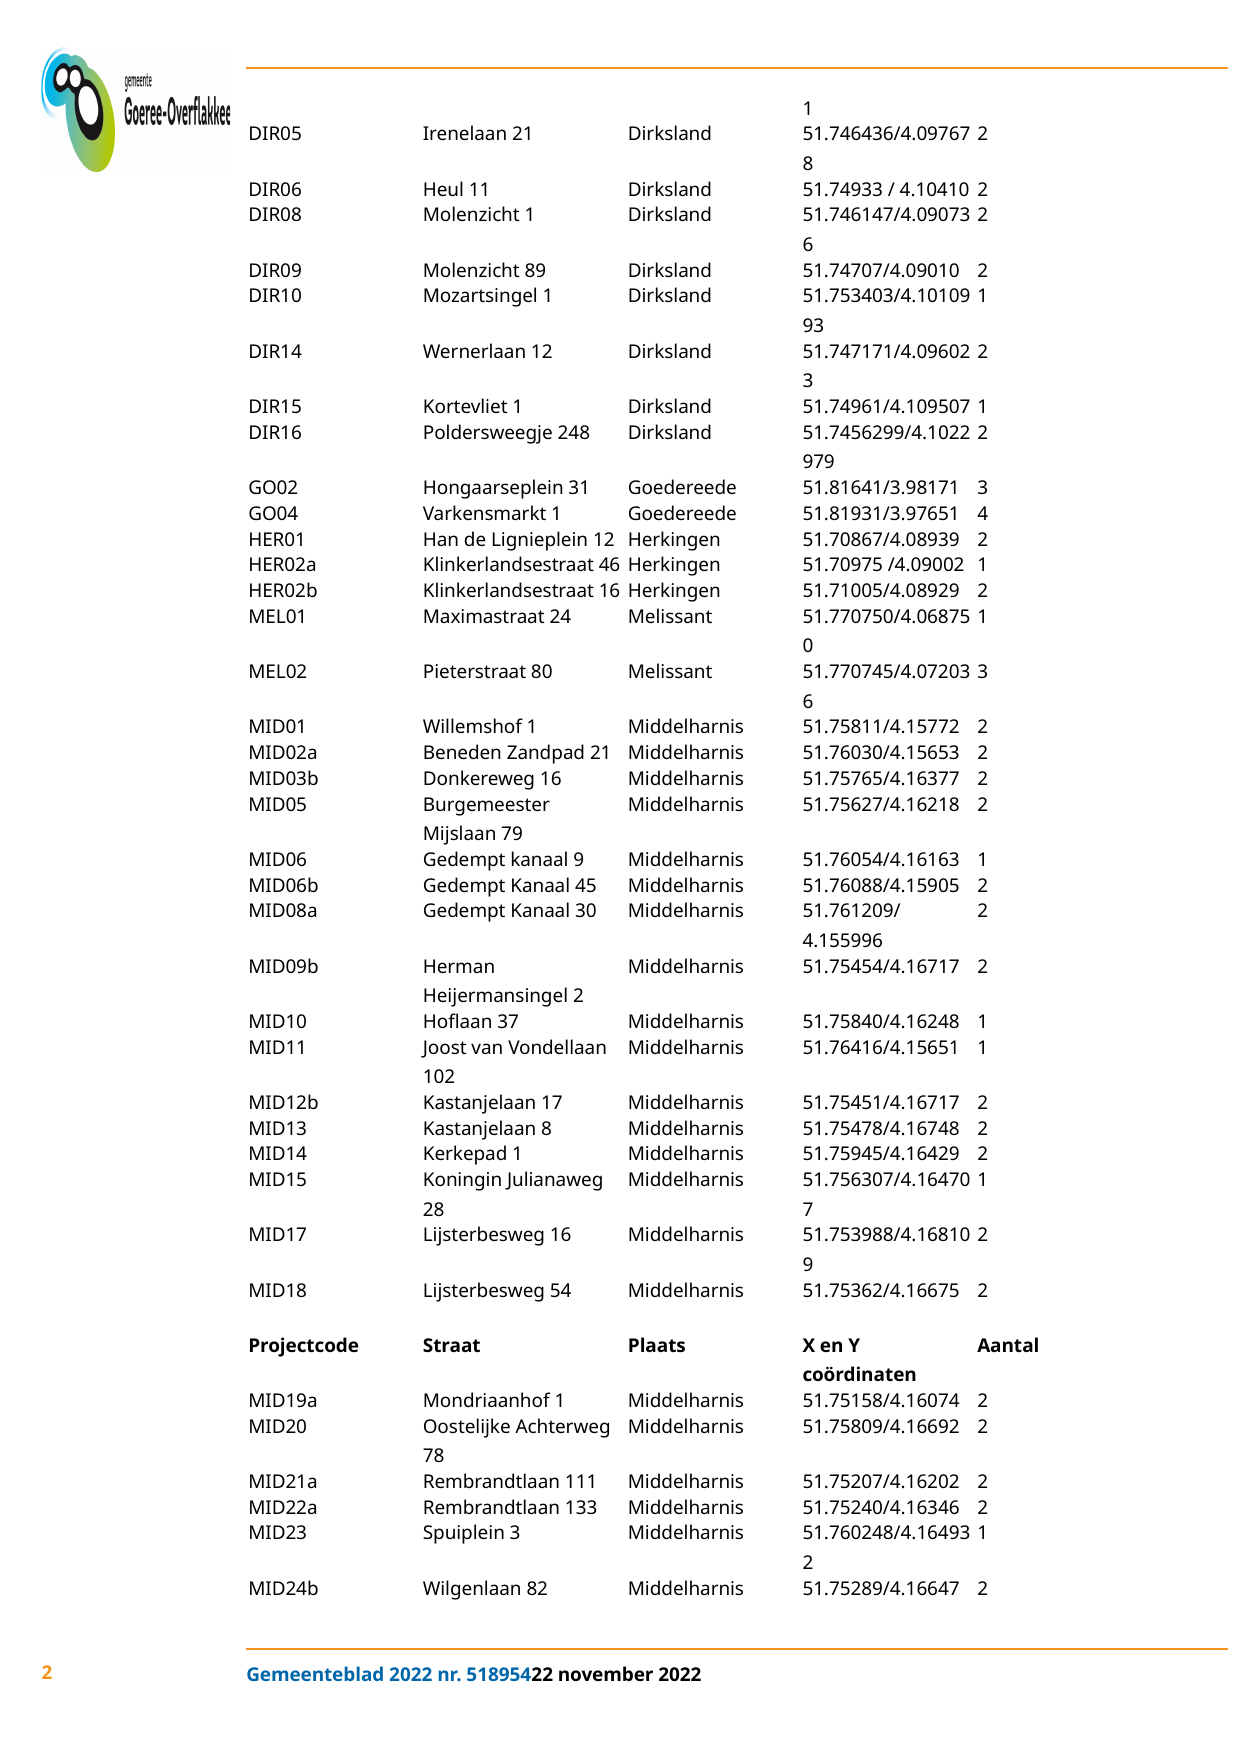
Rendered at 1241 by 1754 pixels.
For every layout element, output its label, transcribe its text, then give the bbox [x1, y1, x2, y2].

table_cell Middelharnis [628, 1008, 802, 1034]
table_cell Han de Lignieplein 12 [423, 526, 628, 551]
table_cell Kastanjelaan 17 [423, 1089, 628, 1115]
table_cell [628, 95, 802, 121]
table_cell 51.76030/4.15653 [802, 739, 977, 765]
table_cell 1 [977, 1008, 1152, 1034]
table_cell MID06 [248, 846, 423, 872]
table_cell 51.747171/4.096023 [802, 338, 977, 393]
table_cell Dirksland [628, 121, 802, 176]
table_cell 51.75362/4.16675 [802, 1277, 977, 1303]
table_cell Lijsterbesweg 16 [423, 1222, 628, 1277]
table_cell Dirksland [628, 338, 802, 393]
table_cell 51.75478/4.16748 [802, 1115, 977, 1141]
table_cell Lijsterbesweg 54 [423, 1277, 628, 1303]
table_cell HER02b [248, 577, 423, 603]
table_cell MEL01 [248, 603, 423, 658]
table_cell 51.75158/4.16074 [802, 1387, 977, 1413]
table_cell 51.7456299/4.1022979 [802, 419, 977, 474]
table_header [628, 1306, 802, 1332]
table_cell Gedempt Kanaal 45 [423, 872, 628, 897]
table_cell GO02 [248, 474, 423, 500]
table_cell 51.70867/4.08939 [802, 526, 977, 551]
table_cell 2 [977, 176, 1152, 202]
table_cell MID08a [248, 898, 423, 953]
table_cell MID14 [248, 1141, 423, 1166]
table_cell 51.75765/4.16377 [802, 765, 977, 791]
table_cell Middelharnis [628, 739, 802, 765]
table_header [977, 1306, 1152, 1332]
table_cell 1 [977, 1034, 1152, 1089]
table_cell 2 [977, 1387, 1152, 1413]
table_cell Gedempt Kanaal 30 [423, 898, 628, 953]
table_cell 2 [977, 1089, 1152, 1115]
table_cell Beneden Zandpad 21 [423, 739, 628, 765]
table_cell Joost van Vondellaan 102 [423, 1034, 628, 1089]
table_cell Herman Heijermansingel 2 [423, 953, 628, 1008]
table_cell 2 [977, 898, 1152, 953]
table_cell Koningin Julianaweg 28 [423, 1166, 628, 1222]
table_cell Dirksland [628, 419, 802, 474]
table_cell 51.753403/4.1010993 [802, 283, 977, 338]
table_cell MID06b [248, 872, 423, 897]
table_cell 51.75451/4.16717 [802, 1089, 977, 1115]
table_header [423, 1306, 628, 1332]
table_cell Middelharnis [628, 1034, 802, 1089]
table_cell 51.75240/4.16346 [802, 1494, 977, 1519]
table_cell Herkingen [628, 551, 802, 577]
table_cell Middelharnis [628, 846, 802, 872]
table_cell [248, 95, 423, 121]
table_cell Middelharnis [628, 872, 802, 897]
table_cell MEL02 [248, 658, 423, 713]
table_cell Middelharnis [628, 953, 802, 1008]
table_cell DIR15 [248, 393, 423, 419]
table_cell DIR10 [248, 283, 423, 338]
table_cell 2 [977, 202, 1152, 257]
table_cell Middelharnis [628, 1494, 802, 1519]
table_cell 2 [977, 1115, 1152, 1141]
table_cell 1 [977, 846, 1152, 872]
table_cell 51.74707/4.09010 [802, 257, 977, 283]
table_cell Varkensmarkt 1 [423, 500, 628, 526]
table_cell DIR08 [248, 202, 423, 257]
table_cell Burgemeester Mijslaan 79 [423, 791, 628, 846]
table_cell 51.76054/4.16163 [802, 846, 977, 872]
table_cell GO04 [248, 500, 423, 526]
table_cell Mondriaanhof 1 [423, 1387, 628, 1413]
table_cell 51.756307/4.164707 [802, 1166, 977, 1222]
table_cell 3 [977, 658, 1152, 713]
table_cell Straat [423, 1332, 628, 1387]
table_cell DIR09 [248, 257, 423, 283]
table_cell Pieterstraat 80 [423, 658, 628, 713]
table_cell 51.770745/4.072036 [802, 658, 977, 713]
table_cell Hongaarseplein 31 [423, 474, 628, 500]
table_cell 2 [977, 714, 1152, 739]
table_cell 1 [977, 1166, 1152, 1222]
table_cell Middelharnis [628, 1089, 802, 1115]
table_cell 1 [977, 551, 1152, 577]
table_cell DIR05 [248, 121, 423, 176]
table_cell MID11 [248, 1034, 423, 1089]
table_cell 51.74933 / 4.10410 [802, 176, 977, 202]
table_cell Poldersweegje 248 [423, 419, 628, 474]
table_cell 2 [977, 257, 1152, 283]
table_cell HER01 [248, 526, 423, 551]
table_cell 51.75811/4.15772 [802, 714, 977, 739]
table_cell 2 [977, 1413, 1152, 1468]
table_cell MID02a [248, 739, 423, 765]
table_cell [423, 95, 628, 121]
table_cell Aantal [977, 1332, 1152, 1387]
table_cell 51.74961/4.109507 [802, 393, 977, 419]
table_cell 2 [977, 739, 1152, 765]
table_cell MID12b [248, 1089, 423, 1115]
table_cell HER02a [248, 551, 423, 577]
table_cell Melissant [628, 658, 802, 713]
table_cell MID01 [248, 714, 423, 739]
table_cell 2 [977, 1277, 1152, 1303]
table_cell DIR06 [248, 176, 423, 202]
table_cell Dirksland [628, 283, 802, 338]
table_cell MID15 [248, 1166, 423, 1222]
table_cell 1 [977, 283, 1152, 338]
table_cell Middelharnis [628, 1387, 802, 1413]
table_cell Middelharnis [628, 1222, 802, 1277]
table_cell MID20 [248, 1413, 423, 1468]
table_cell Melissant [628, 603, 802, 658]
table_cell Irenelaan 21 [423, 121, 628, 176]
table_cell 51.760248/4.164932 [802, 1520, 977, 1575]
table_cell MID24b [248, 1575, 423, 1601]
table_cell Middelharnis [628, 1575, 802, 1601]
table_cell X en Y coördinaten [802, 1332, 977, 1387]
table_cell 51.746436/4.097678 [802, 121, 977, 176]
table_cell Middelharnis [628, 1141, 802, 1166]
table_cell 51.71005/4.08929 [802, 577, 977, 603]
table_cell 2 [977, 872, 1152, 897]
table_cell Dirksland [628, 393, 802, 419]
table_cell 51.75207/4.16202 [802, 1468, 977, 1494]
table_cell MID13 [248, 1115, 423, 1141]
table_cell 51.81641/3.98171 [802, 474, 977, 500]
table_cell MID10 [248, 1008, 423, 1034]
table_cell Projectcode [248, 1332, 423, 1387]
table_cell Kerkepad 1 [423, 1141, 628, 1166]
table_cell 1 [977, 1520, 1152, 1575]
table_cell Klinkerlandsestraat 46 [423, 551, 628, 577]
table_cell 2 [977, 953, 1152, 1008]
table_cell [977, 95, 1152, 121]
table_cell Middelharnis [628, 714, 802, 739]
table_cell Goedereede [628, 474, 802, 500]
table_cell 4 [977, 500, 1152, 526]
table_cell 2 [977, 1468, 1152, 1494]
table_cell MID05 [248, 791, 423, 846]
table_cell Oostelijke Achterweg 78 [423, 1413, 628, 1468]
table_cell 51.75945/4.16429 [802, 1141, 977, 1166]
table_cell Willemshof 1 [423, 714, 628, 739]
table_cell Wernerlaan 12 [423, 338, 628, 393]
table_cell Spuiplein 3 [423, 1520, 628, 1575]
table_cell 51.75627/4.16218 [802, 791, 977, 846]
table_cell Middelharnis [628, 1166, 802, 1222]
table_cell Middelharnis [628, 898, 802, 953]
table_cell Plaats [628, 1332, 802, 1387]
table_cell Goedereede [628, 500, 802, 526]
table_cell Klinkerlandsestraat 16 [423, 577, 628, 603]
table_cell 2 [977, 338, 1152, 393]
table_header [802, 1306, 977, 1332]
table_header [248, 1306, 423, 1332]
table_cell 51.70975 /4.09002 [802, 551, 977, 577]
table_cell Heul 11 [423, 176, 628, 202]
table_cell Middelharnis [628, 765, 802, 791]
table_cell 51.753988/4.168109 [802, 1222, 977, 1277]
table_cell Herkingen [628, 577, 802, 603]
table_cell Middelharnis [628, 1413, 802, 1468]
table_cell 51.75454/4.16717 [802, 953, 977, 1008]
table_cell 2 [977, 526, 1152, 551]
table_cell 51.761209/ 4.155996 [802, 898, 977, 953]
table_cell MID23 [248, 1520, 423, 1575]
table_cell 51.75840/4.16248 [802, 1008, 977, 1034]
table_cell Mozartsingel 1 [423, 283, 628, 338]
table_cell Molenzicht 89 [423, 257, 628, 283]
table_cell MID09b [248, 953, 423, 1008]
table_cell DIR16 [248, 419, 423, 474]
picture [41, 47, 231, 172]
table_cell 2 [977, 577, 1152, 603]
table_cell Hoflaan 37 [423, 1008, 628, 1034]
table_cell Maximastraat 24 [423, 603, 628, 658]
table_cell Dirksland [628, 257, 802, 283]
table_cell Rembrandtlaan 111 [423, 1468, 628, 1494]
table_cell Rembrandtlaan 133 [423, 1494, 628, 1519]
table_cell Molenzicht 1 [423, 202, 628, 257]
table_cell MID18 [248, 1277, 423, 1303]
table_cell Kortevliet 1 [423, 393, 628, 419]
table_cell 51.76088/4.15905 [802, 872, 977, 897]
table_cell 3 [977, 474, 1152, 500]
table_cell Herkingen [628, 526, 802, 551]
table_cell Middelharnis [628, 1277, 802, 1303]
table_cell MID19a [248, 1387, 423, 1413]
table_cell 51.770750/4.068750 [802, 603, 977, 658]
table_cell Donkereweg 16 [423, 765, 628, 791]
table_cell Middelharnis [628, 1520, 802, 1575]
table_cell Middelharnis [628, 1468, 802, 1494]
table_cell MID17 [248, 1222, 423, 1277]
table_cell 2 [977, 791, 1152, 846]
table_cell Wilgenlaan 82 [423, 1575, 628, 1601]
table_cell 2 [977, 1494, 1152, 1519]
table_cell 51.75809/4.16692 [802, 1413, 977, 1468]
table_cell 51.76416/4.15651 [802, 1034, 977, 1089]
table_cell Dirksland [628, 202, 802, 257]
table_cell Middelharnis [628, 791, 802, 846]
table_cell 1 [977, 393, 1152, 419]
table_cell 2 [977, 1222, 1152, 1277]
table_cell DIR14 [248, 338, 423, 393]
table_cell 2 [977, 1141, 1152, 1166]
table_cell MID22a [248, 1494, 423, 1519]
table_cell 2 [977, 1575, 1152, 1601]
table_cell Kastanjelaan 8 [423, 1115, 628, 1141]
table_cell 2 [977, 765, 1152, 791]
table_cell 2 [977, 121, 1152, 176]
table_cell 1 [802, 95, 977, 121]
table_cell 2 [977, 419, 1152, 474]
table_cell Dirksland [628, 176, 802, 202]
table_cell 51.746147/4.090736 [802, 202, 977, 257]
table_cell MID21a [248, 1468, 423, 1494]
table_cell 1 [977, 603, 1152, 658]
table_cell Middelharnis [628, 1115, 802, 1141]
table_cell 51.81931/3.97651 [802, 500, 977, 526]
table_cell 51.75289/4.16647 [802, 1575, 977, 1601]
table_cell Gedempt kanaal 9 [423, 846, 628, 872]
table_cell MID03b [248, 765, 423, 791]
